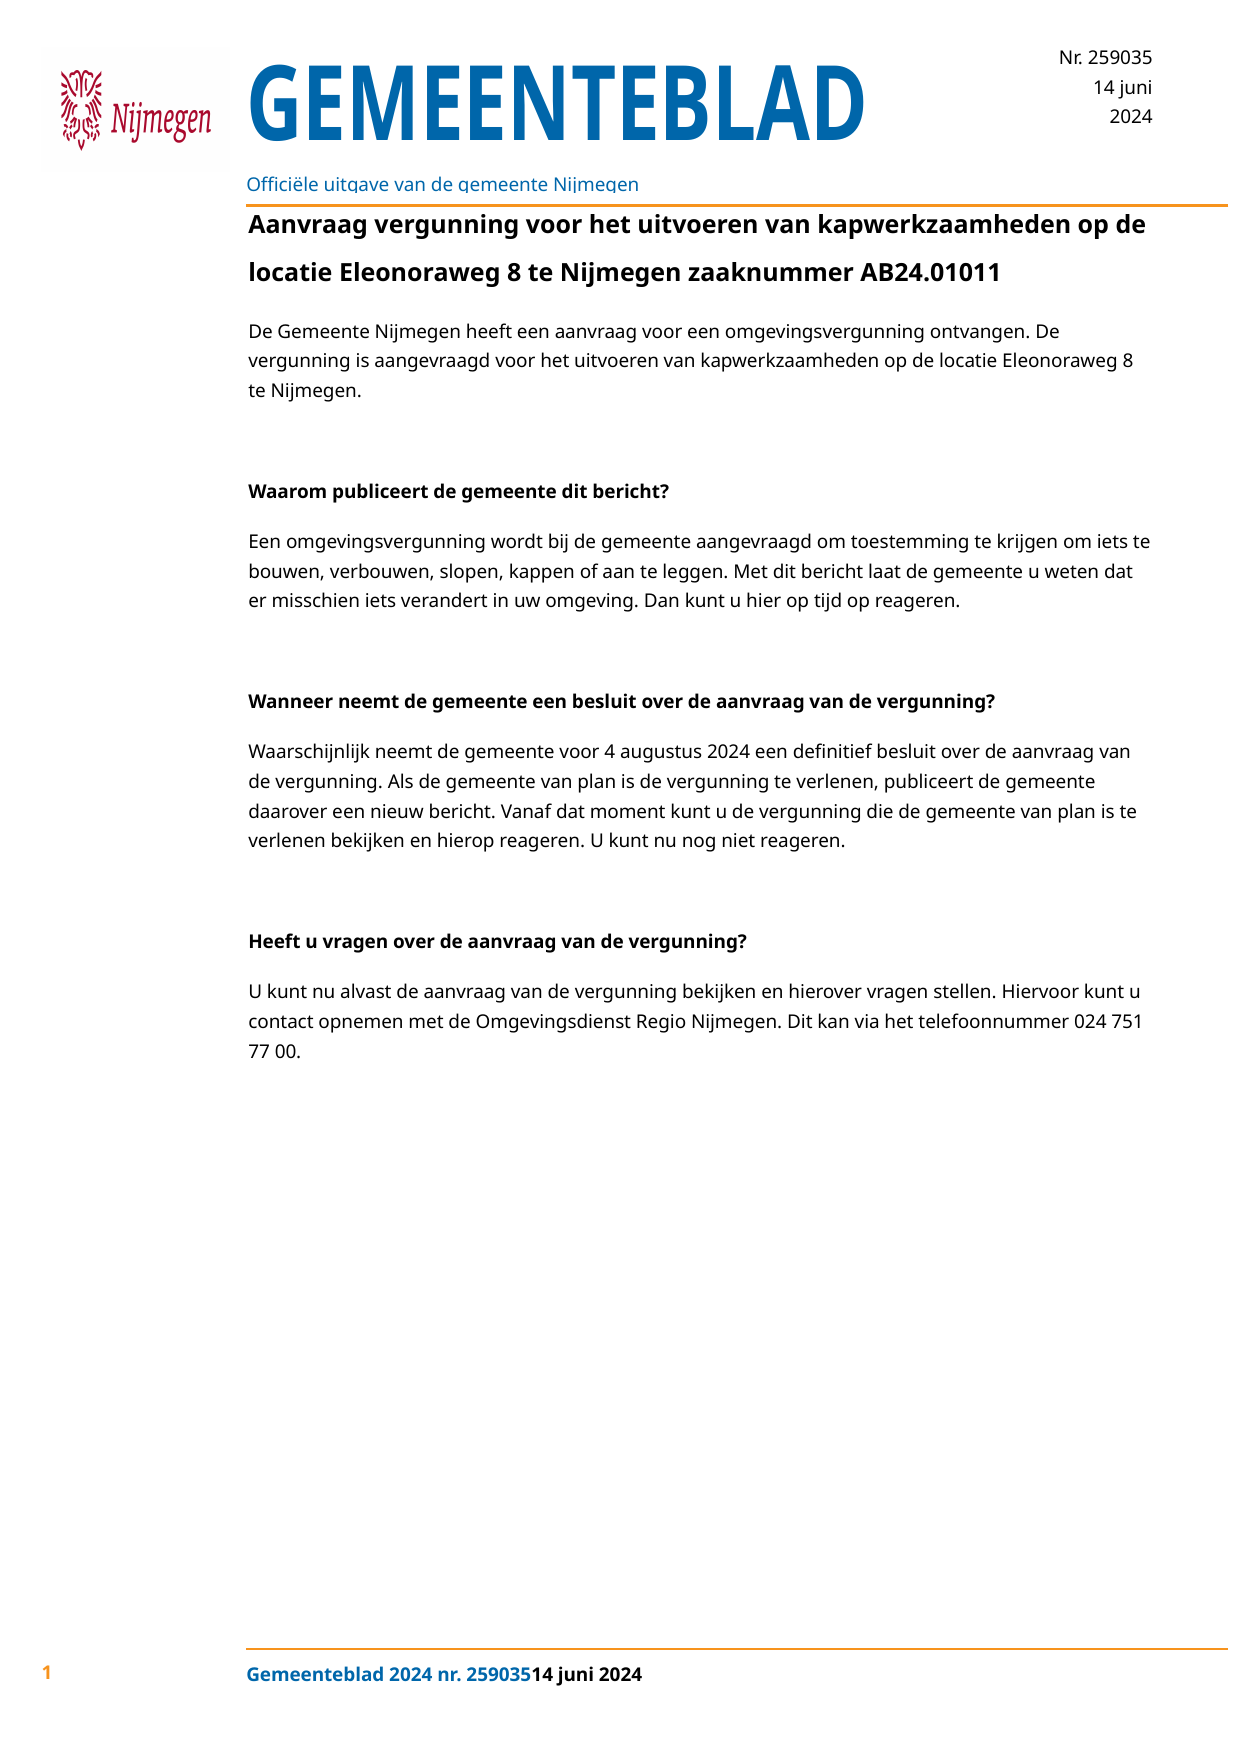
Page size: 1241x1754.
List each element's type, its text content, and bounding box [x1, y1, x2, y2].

text Waarom publiceert de gemeente dit bericht? [248, 478, 1152, 504]
text U kunt nu alvast de aanvraag van de vergunning bekijken en hierover vragen stellen. Hiervoor kunt u contact opnemen met de Omgevingsdienst Regio Nijmegen. Dit kan via het telefoonnummer 024 751 77 00. [248, 979, 1152, 1064]
text Een omgevingsvergunning wordt bij de gemeente aangevraagd om toestemming te krijgen om iets te bouwen, verbouwen, slopen, kappen of aan te leggen. Met dit bericht laat de gemeente u weten dat er misschien iets verandert in uw omgeving. Dan kunt u hier op tijd op reageren. [248, 528, 1152, 613]
text De Gemeente Nijmegen heeft een aanvraag voor een omgevingsvergunning ontvangen. De vergunning is aangevraagd voor het uitvoeren van kapwerkzaamheden op de locatie Eleonoraweg 8 te Nijmegen. [248, 318, 1152, 403]
picture [41, 47, 231, 172]
text Aanvraag vergunning voor het uitvoeren van kapwerkzaamheden op de locatie Eleonoraweg 8 te Nijmegen zaaknummer AB24.01011 [248, 207, 1152, 288]
text Waarschijnlijk neemt de gemeente voor 4 augustus 2024 een definitief besluit over de aanvraag van de vergunning. Als de gemeente van plan is de vergunning te verlenen, publiceert de gemeente daarover een nieuw bericht. Vanaf dat moment kunt u de vergunning die de gemeente van plan is te verlenen bekijken en hierop reageren. U kunt nu nog niet reageren. [248, 739, 1152, 853]
text Wanneer neemt de gemeente een besluit over de aanvraag van de vergunning? [248, 688, 1152, 714]
text Heeft u vragen over de aanvraag van de vergunning? [248, 928, 1152, 954]
